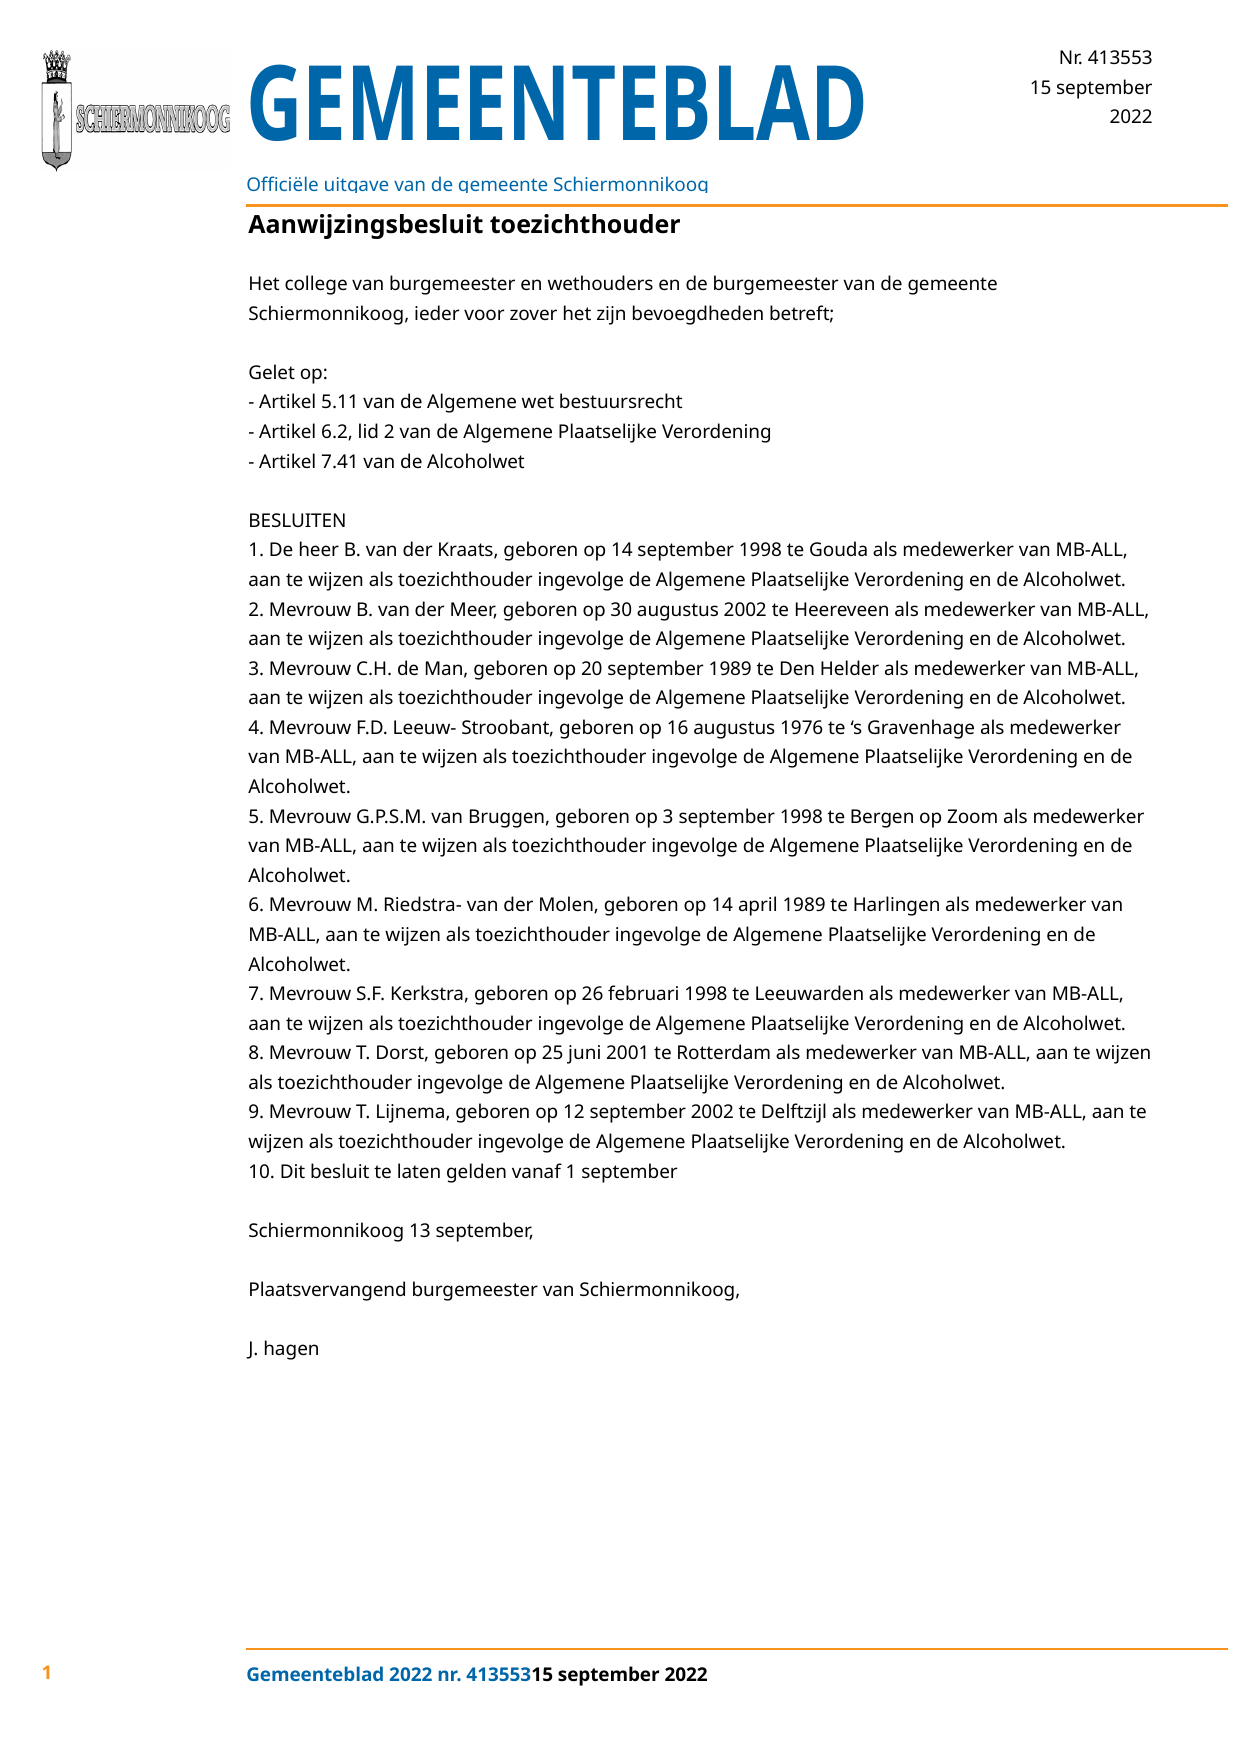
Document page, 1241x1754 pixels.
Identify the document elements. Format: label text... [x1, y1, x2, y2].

text - Artikel 6.2, lid 2 van de Algemene Plaatselijke Verordening [248, 418, 1152, 444]
text 3. Mevrouw C.H. de Man, geboren op 20 september 1989 te Den Helder als medewerker van MB-ALL, aan te wijzen als toezichthouder ingevolge de Algemene Plaatselijke Verordening en de Alcoholwet. [248, 655, 1152, 710]
text 6. Mevrouw M. Riedstra- van der Molen, geboren op 14 april 1989 te Harlingen als medewerker van MB-ALL, aan te wijzen als toezichthouder ingevolge de Algemene Plaatselijke Verordening en de Alcoholwet. [248, 892, 1152, 976]
picture [41, 47, 231, 172]
text BESLUITEN [248, 507, 1152, 533]
text J. hagen [248, 1335, 1152, 1361]
text 2. Mevrouw B. van der Meer, geboren op 30 augustus 2002 te Heereveen als medewerker van MB-ALL, aan te wijzen als toezichthouder ingevolge de Algemene Plaatselijke Verordening en de Alcoholwet. [248, 596, 1152, 651]
text Aanwijzingsbesluit toezichthouder [248, 207, 1152, 241]
text - Artikel 7.41 van de Alcoholwet [248, 448, 1152, 473]
text 8. Mevrouw T. Dorst, geboren op 25 juni 2001 te Rotterdam als medewerker van MB-ALL, aan te wijzen als toezichthouder ingevolge de Algemene Plaatselijke Verordening en de Alcoholwet. [248, 1039, 1152, 1095]
text 10. Dit besluit te laten gelden vanaf 1 september [248, 1158, 1152, 1183]
text Schiermonnikoog 13 september, [248, 1217, 1152, 1243]
text 9. Mevrouw T. Lijnema, geboren op 12 september 2002 te Delftzijl als medewerker van MB-ALL, aan te wijzen als toezichthouder ingevolge de Algemene Plaatselijke Verordening en de Alcoholwet. [248, 1099, 1152, 1154]
text 7. Mevrouw S.F. Kerkstra, geboren op 26 februari 1998 te Leeuwarden als medewerker van MB-ALL, aan te wijzen als toezichthouder ingevolge de Algemene Plaatselijke Verordening en de Alcoholwet. [248, 980, 1152, 1036]
text 5. Mevrouw G.P.S.M. van Bruggen, geboren op 3 september 1998 te Bergen op Zoom als medewerker van MB-ALL, aan te wijzen als toezichthouder ingevolge de Algemene Plaatselijke Verordening en de Alcoholwet. [248, 803, 1152, 888]
text Gelet op: [248, 359, 1152, 385]
text 1. De heer B. van der Kraats, geboren op 14 september 1998 te Gouda als medewerker van MB-ALL, aan te wijzen als toezichthouder ingevolge de Algemene Plaatselijke Verordening en de Alcoholwet. [248, 537, 1152, 592]
text Plaatsvervangend burgemeester van Schiermonnikoog, [248, 1276, 1152, 1302]
text - Artikel 5.11 van de Algemene wet bestuursrecht [248, 389, 1152, 414]
text Het college van burgemeester en wethouders en de burgemeester van de gemeente Schiermonnikoog, ieder voor zover het zijn bevoegdheden betreft; [248, 270, 1152, 326]
text 4. Mevrouw F.D. Leeuw- Stroobant, geboren op 16 augustus 1976 te ‘s Gravenhage als medewerker van MB-ALL, aan te wijzen als toezichthouder ingevolge de Algemene Plaatselijke Verordening en de Alcoholwet. [248, 714, 1152, 799]
